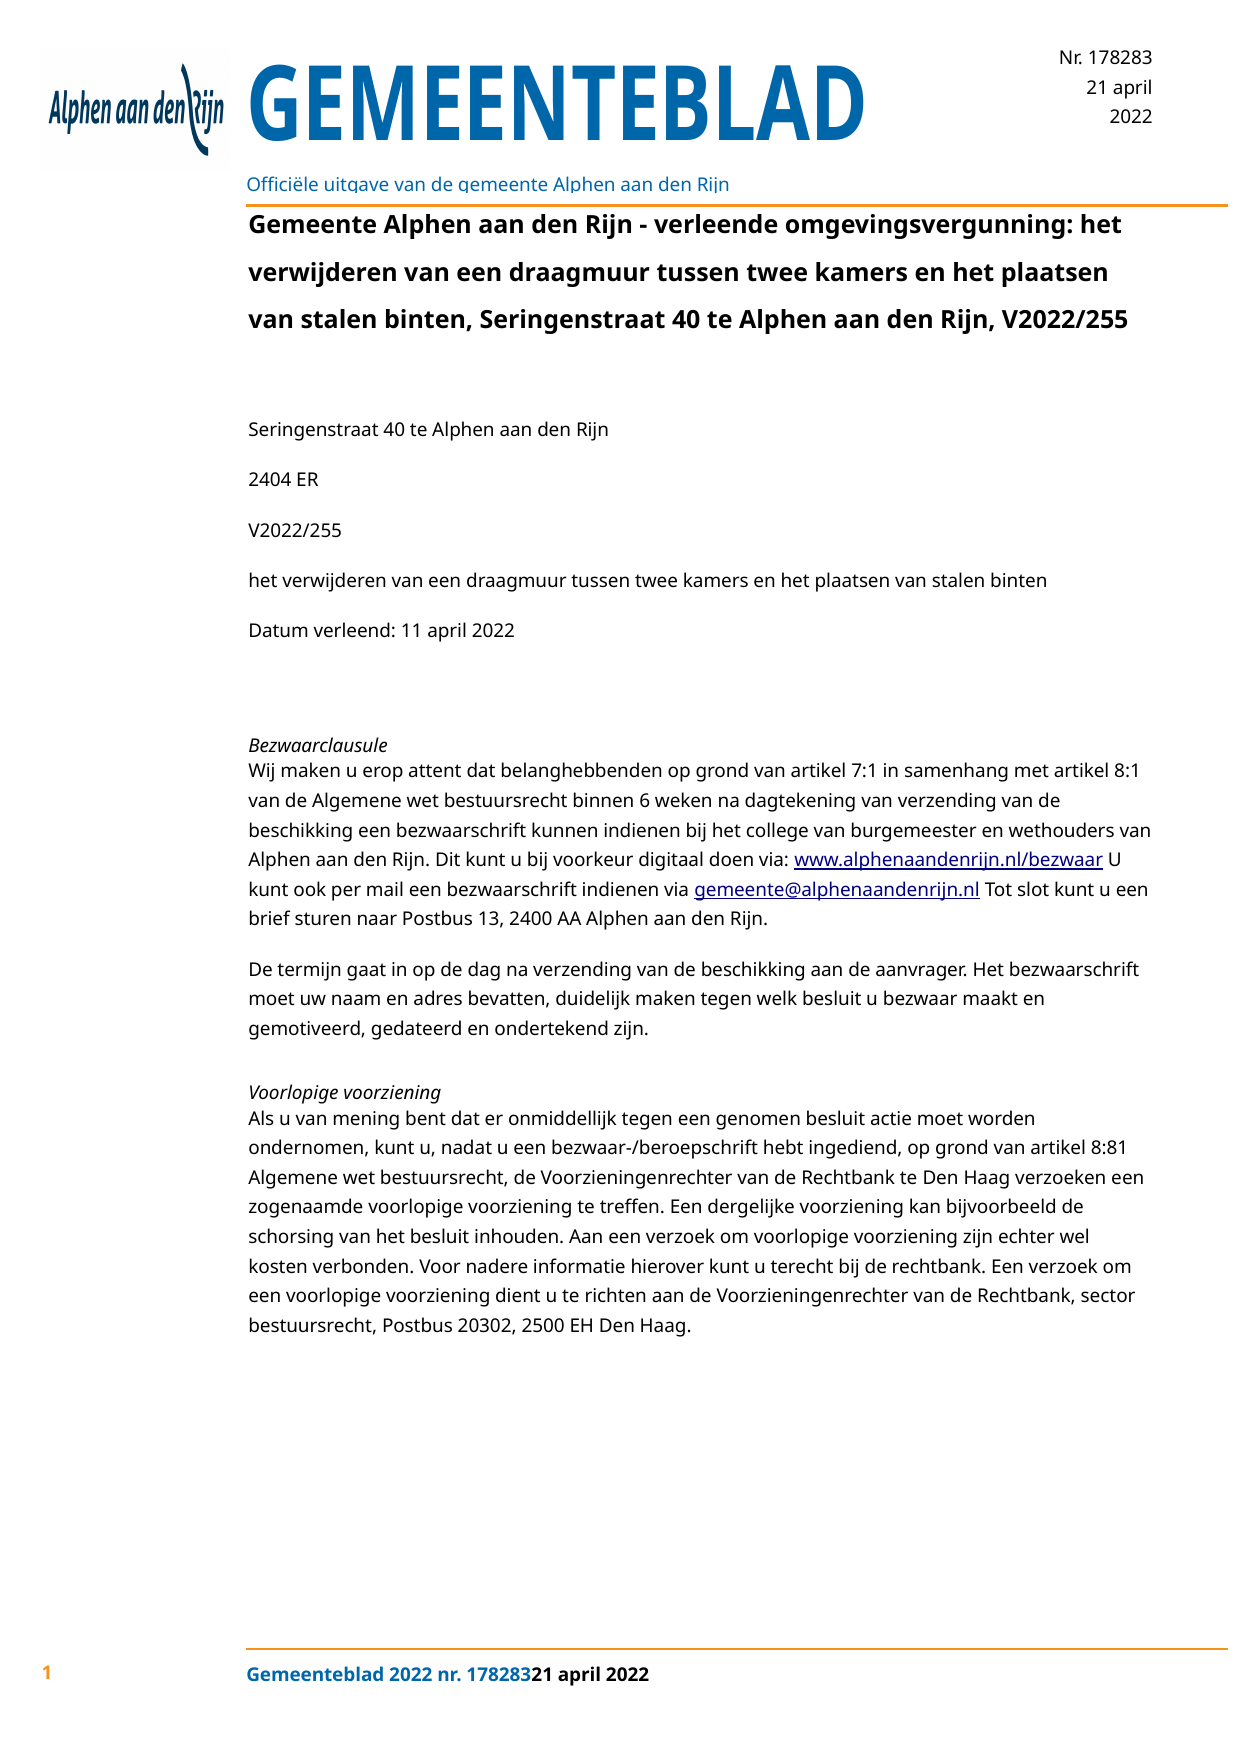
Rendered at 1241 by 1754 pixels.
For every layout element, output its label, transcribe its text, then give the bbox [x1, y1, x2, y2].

text De termijn gaat in op de dag na verzending van de beschikking aan de aanvrager. Het bezwaarschrift moet uw naam en adres bevatten, duidelijk maken tegen welk besluit u bezwaar maakt en gemotiveerd, gedateerd en ondertekend zijn. [248, 956, 1152, 1041]
text Bezwaarclausule [248, 732, 1152, 758]
text Datum verleend: 11 april 2022 [248, 618, 1152, 643]
text het verwijderen van een draagmuur tussen twee kamers en het plaatsen van stalen binten [248, 567, 1152, 593]
text Voorlopige voorziening [248, 1079, 1152, 1105]
text Wij maken u erop attent dat belanghebbenden op grond van artikel 7:1 in samenhang met artikel 8:1 van de Algemene wet bestuursrecht binnen 6 weken na dagtekening van verzending van de beschikking een bezwaarschrift kunnen indienen bij het college van burgemeester en wethouders van Alphen aan den Rijn. Dit kunt u bij voorkeur digitaal doen via: www.alphenaandenrijn.nl/bezwaar U kunt ook per mail een bezwaarschrift indienen via gemeente@alphenaandenrijn.nl Tot slot kunt u een brief sturen naar Postbus 13, 2400 AA Alphen aan den Rijn. [248, 758, 1152, 931]
text V2022/255 [248, 517, 1152, 542]
text Gemeente Alphen aan den Rijn - verleende omgevingsvergunning: het verwijderen van een draagmuur tussen twee kamers en het plaatsen van stalen binten, Seringenstraat 40 te Alphen aan den Rijn, V2022/255 [248, 207, 1152, 336]
picture [41, 47, 231, 172]
text 2404 ER [248, 466, 1152, 492]
text Seringenstraat 40 te Alphen aan den Rijn [248, 416, 1152, 442]
text Als u van mening bent dat er onmiddellijk tegen een genomen besluit actie moet worden ondernomen, kunt u, nadat u een bezwaar-/beroepschrift hebt ingediend, op grond van artikel 8:81 Algemene wet bestuursrecht, de Voorzieningenrechter van de Rechtbank te Den Haag verzoeken een zogenaamde voorlopige voorziening te treffen. Een dergelijke voorziening kan bijvoorbeeld de schorsing van het besluit inhouden. Aan een verzoek om voorlopige voorziening zijn echter wel kosten verbonden. Voor nadere informatie hierover kunt u terecht bij de rechtbank. Een verzoek om een voorlopige voorziening dient u te richten aan de Voorzieningenrechter van de Rechtbank, sector bestuursrecht, Postbus 20302, 2500 EH Den Haag. [248, 1105, 1152, 1338]
